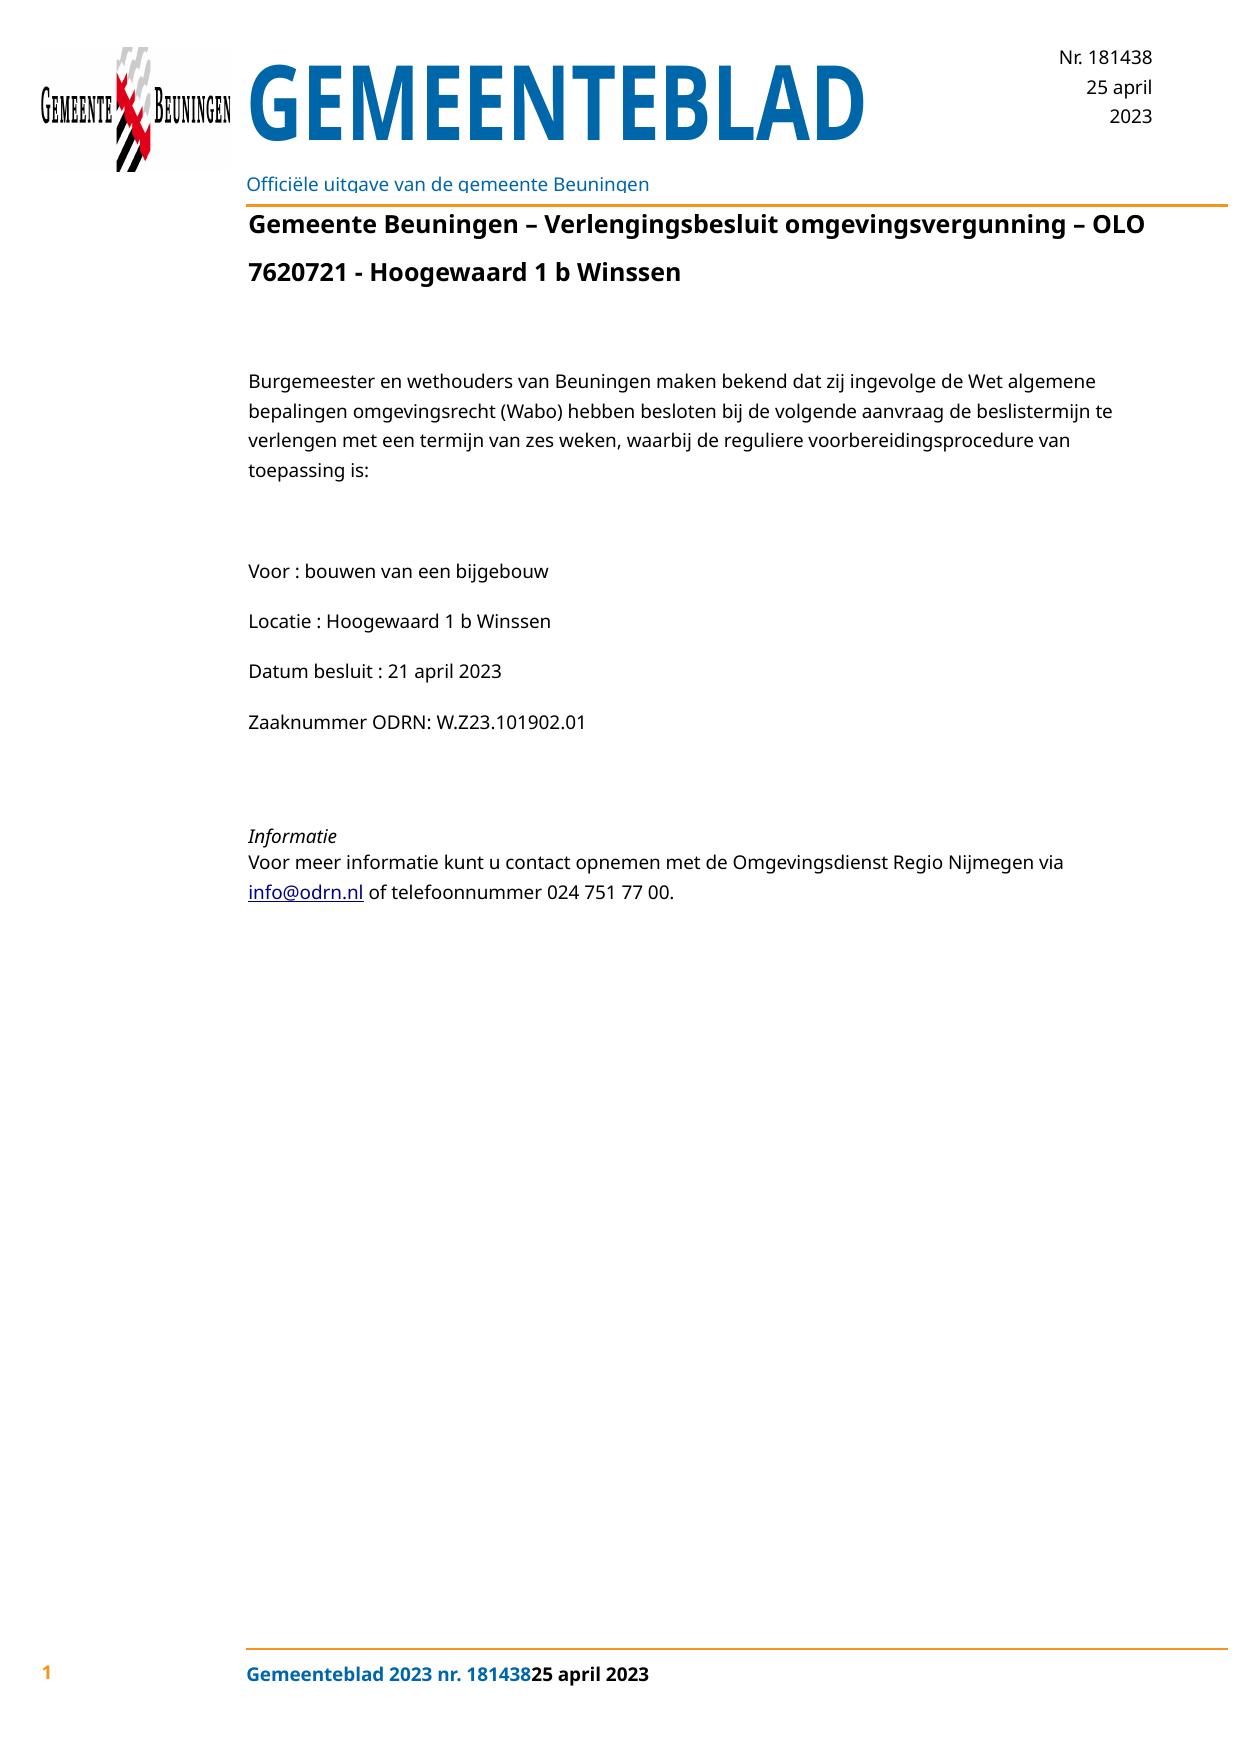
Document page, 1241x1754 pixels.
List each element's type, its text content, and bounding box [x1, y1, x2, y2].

text Burgemeester en wethouders van Beuningen maken bekend dat zij ingevolge de Wet algemene bepalingen omgevingsrecht (Wabo) hebben besloten bij de volgende aanvraag de beslistermijn te verlengen met een termijn van zes weken, waarbij de reguliere voorbereidingsprocedure van toepassing is: [248, 368, 1152, 483]
text Voor : bouwen van een bijgebouw [248, 558, 1152, 584]
text Informatie [248, 823, 1152, 849]
text Voor meer informatie kunt u contact opnemen met de Omgevingsdienst Regio Nijmegen via info@odrn.nl of telefoonnummer 024 751 77 00. [248, 849, 1152, 904]
text Locatie : Hoogewaard 1 b Winssen [248, 608, 1152, 634]
text Gemeente Beuningen – Verlengingsbesluit omgevingsvergunning – OLO 7620721 - Hoogewaard 1 b Winssen [248, 207, 1152, 288]
text Zaaknummer ODRN: W.Z23.101902.01 [248, 709, 1152, 735]
picture [41, 47, 231, 172]
text Datum besluit : 21 april 2023 [248, 659, 1152, 684]
